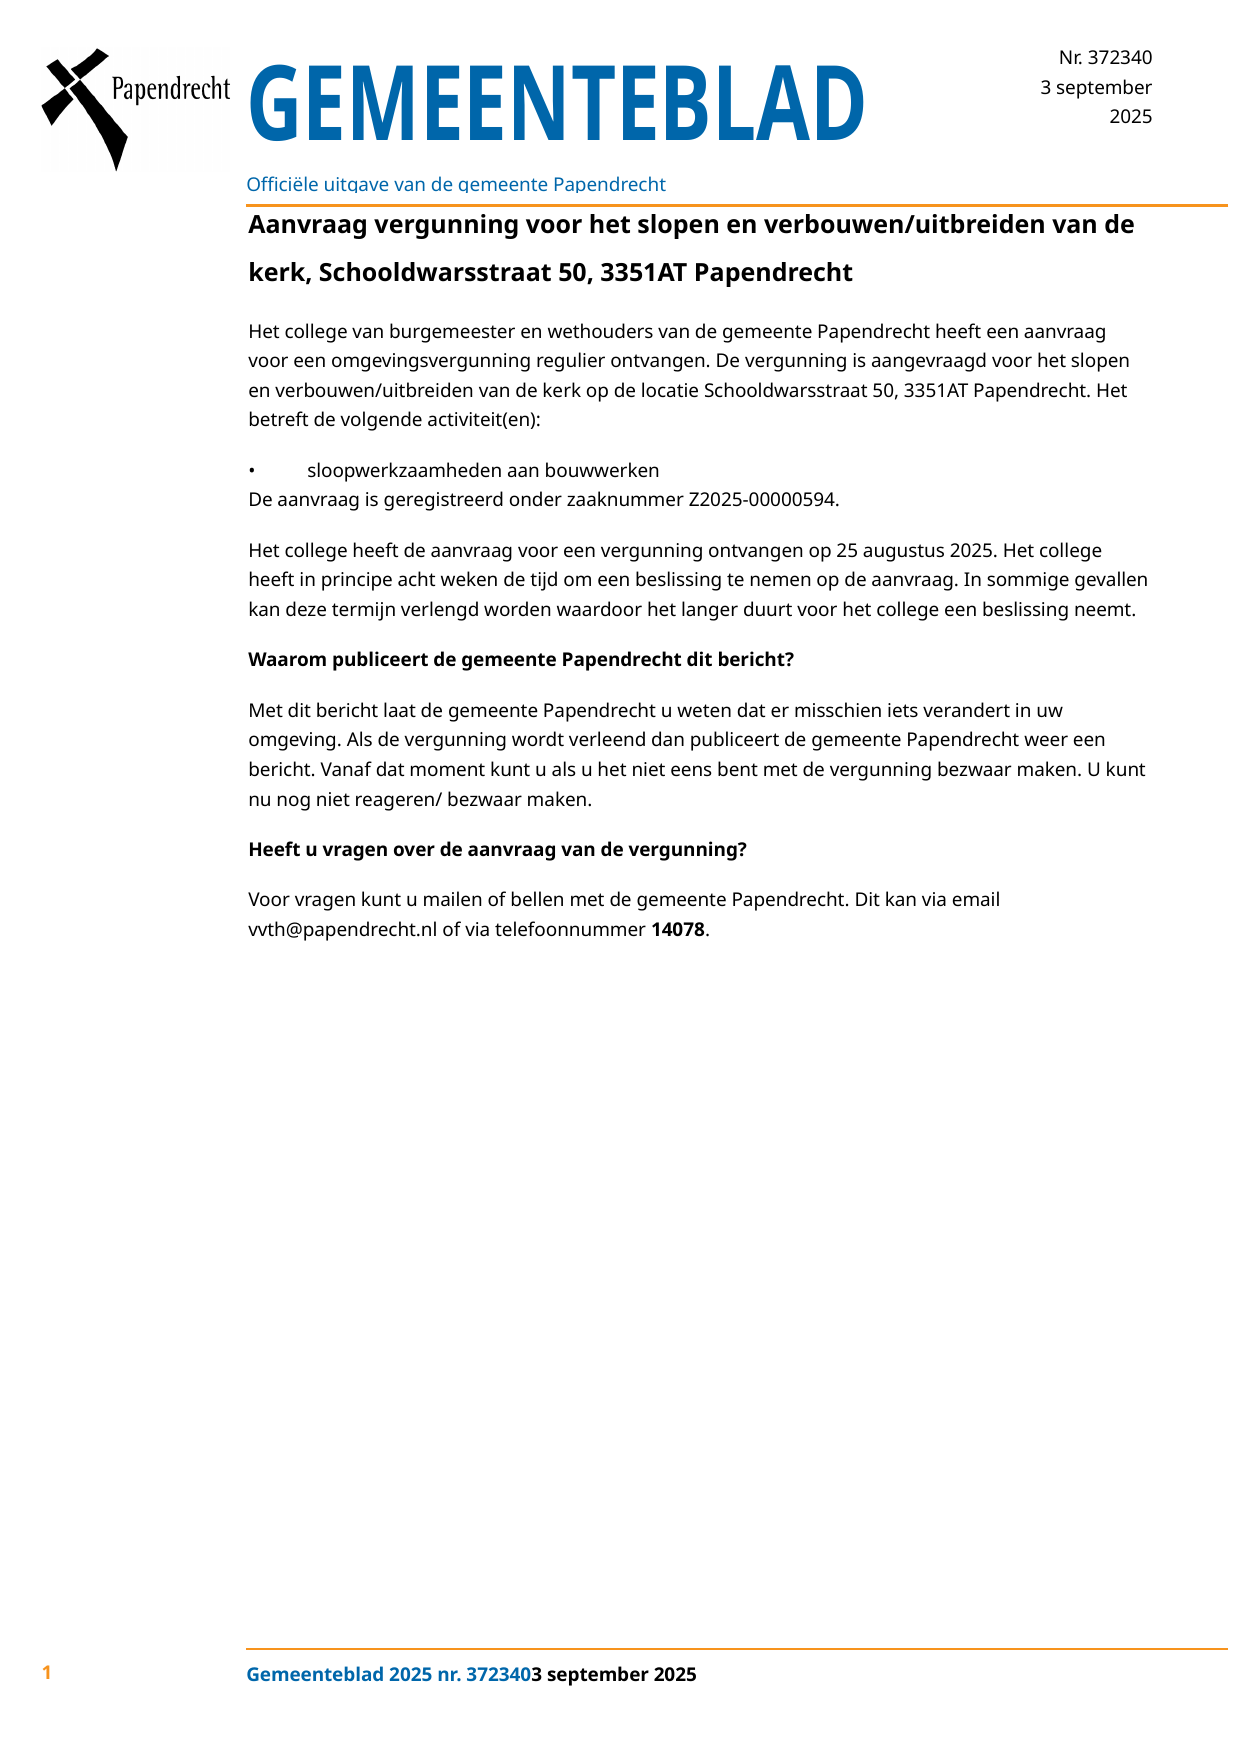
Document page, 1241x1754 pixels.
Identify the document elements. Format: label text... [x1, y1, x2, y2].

list sloopwerkzaamheden aan bouwwerken [248, 457, 1152, 483]
text Aanvraag vergunning voor het slopen en verbouwen/uitbreiden van de kerk, Schooldwarsstraat 50, 3351AT Papendrecht [248, 207, 1152, 288]
text De aanvraag is geregistreerd onder zaaknummer Z2025-00000594. [248, 487, 1152, 512]
text Waarom publiceert de gemeente Papendrecht dit bericht? [248, 647, 1152, 672]
text Heeft u vragen over de aanvraag van de vergunning? [248, 836, 1152, 862]
picture [41, 47, 231, 172]
text Voor vragen kunt u mailen of bellen met de gemeente Papendrecht. Dit kan via email vvth@papendrecht.nl of via telefoonnummer 14078. [248, 887, 1152, 942]
text Met dit bericht laat de gemeente Papendrecht u weten dat er misschien iets verandert in uw omgeving. Als de vergunning wordt verleend dan publiceert de gemeente Papendrecht weer een bericht. Vanaf dat moment kunt u als u het niet eens bent met de vergunning bezwaar maken. U kunt nu nog niet reageren/ bezwaar maken. [248, 697, 1152, 812]
text Het college heeft de aanvraag voor een vergunning ontvangen op 25 augustus 2025. Het college heeft in principe acht weken de tijd om een beslissing te nemen op de aanvraag. In sommige gevallen kan deze termijn verlengd worden waardoor het langer duurt voor het college een beslissing neemt. [248, 537, 1152, 622]
text Het college van burgemeester en wethouders van de gemeente Papendrecht heeft een aanvraag voor een omgevingsvergunning regulier ontvangen. De vergunning is aangevraagd voor het slopen en verbouwen/uitbreiden van de kerk op de locatie Schooldwarsstraat 50, 3351AT Papendrecht. Het betreft de volgende activiteit(en): [248, 318, 1152, 432]
